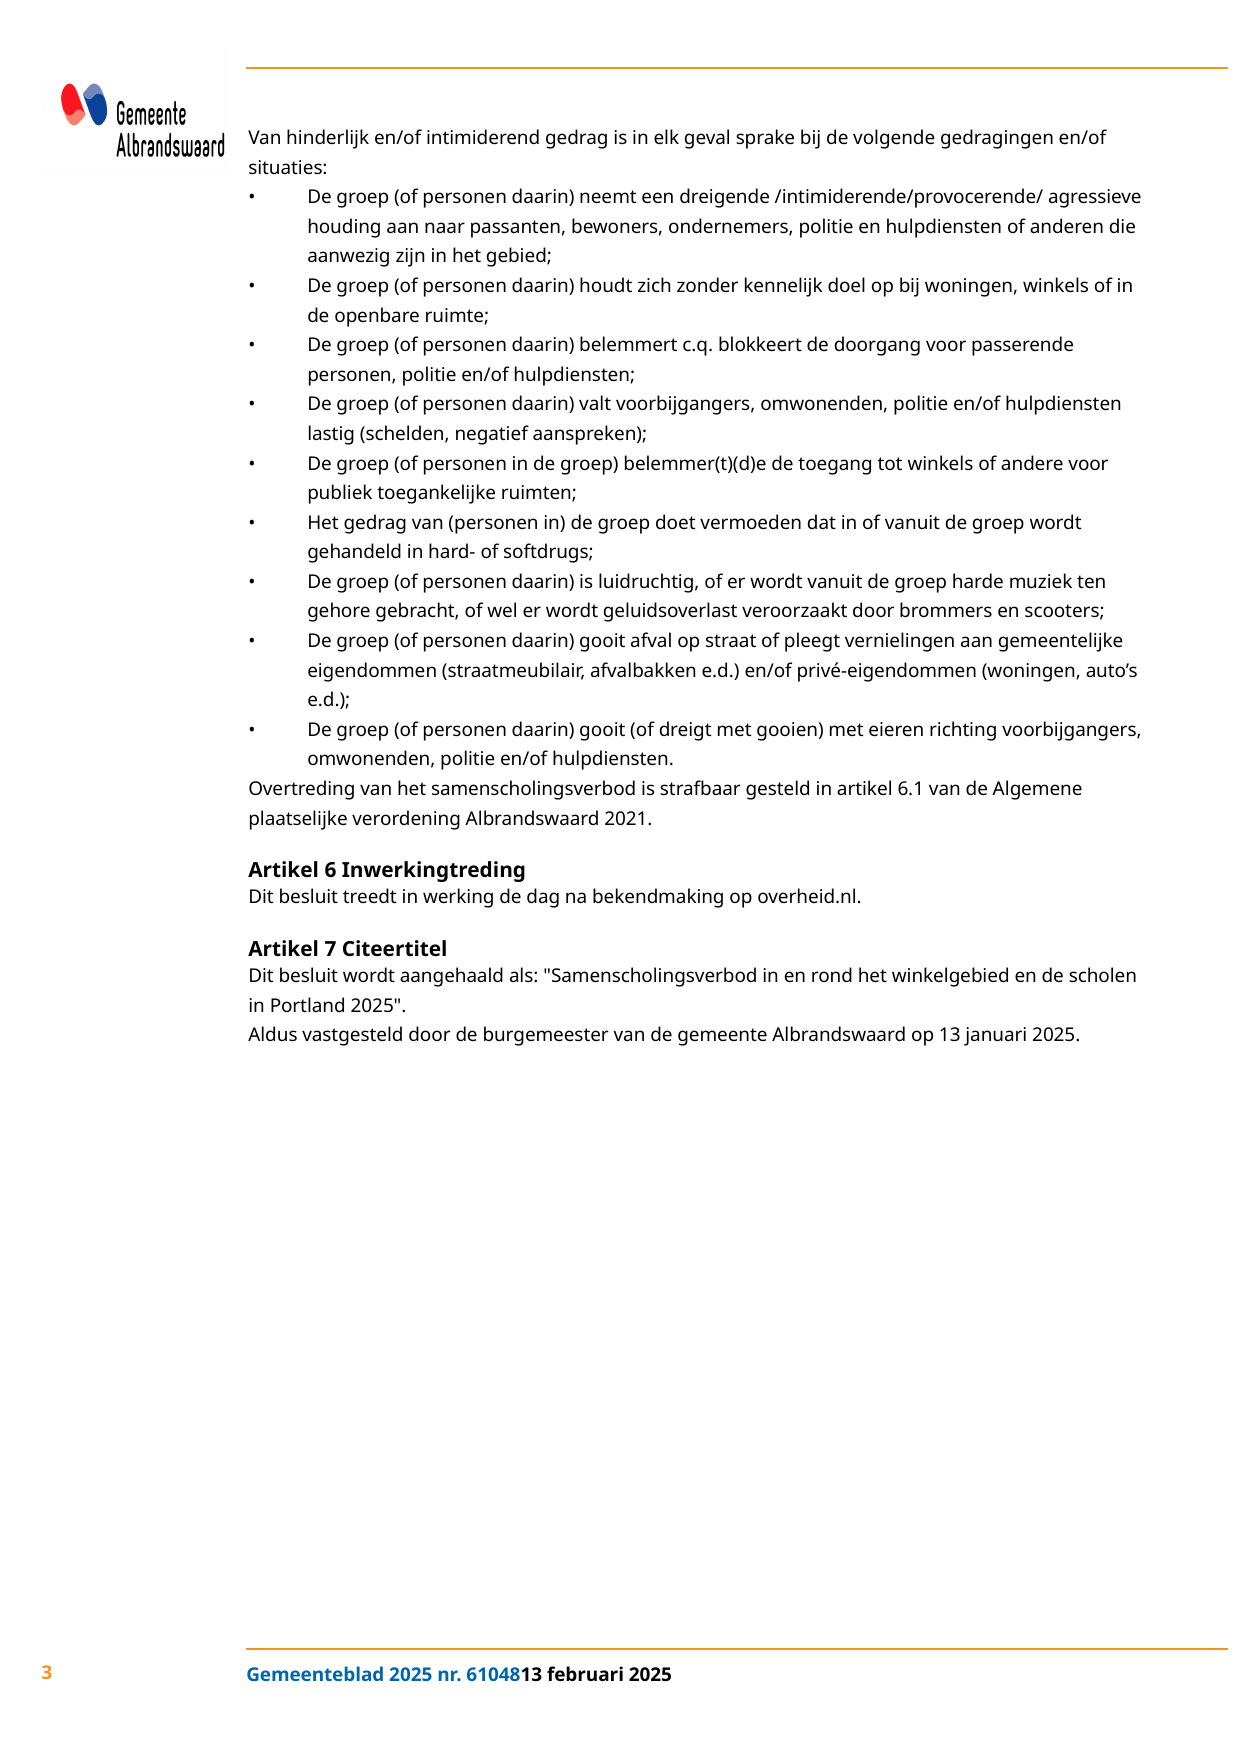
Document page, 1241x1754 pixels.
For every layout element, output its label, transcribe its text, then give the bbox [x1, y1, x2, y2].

text Dit besluit wordt aangehaald als: "Samenscholingsverbod in en rond het winkelgebied en de scholen in Portland 2025". [248, 962, 1152, 1018]
list De groep (of personen daarin) gooit (of dreigt met gooien) met eieren richting voorbijgangers, omwonenden, politie en/of hulpdiensten. [248, 716, 1152, 771]
list De groep (of personen daarin) belemmert c.q. blokkeert de doorgang voor passerende personen, politie en/of hulpdiensten; [248, 331, 1152, 387]
list De groep (of personen daarin) valt voorbijgangers, omwonenden, politie en/of hulpdiensten lastig (schelden, negatief aanspreken); [248, 391, 1152, 446]
text Artikel 7 Citeertitel [248, 934, 1152, 962]
list De groep (of personen daarin) gooit afval op straat of pleegt vernielingen aan gemeentelijke eigendommen (straatmeubilair, afvalbakken e.d.) en/of privé-eigendommen (woningen, auto’s e.d.); [248, 627, 1152, 712]
list Het gedrag van (personen in) de groep doet vermoeden dat in of vanuit de groep wordt gehandeld in hard- of softdrugs; [248, 509, 1152, 564]
text Dit besluit treedt in werking de dag na bekendmaking op overheid.nl. [248, 884, 1152, 909]
list De groep (of personen daarin) is luidruchtig, of er wordt vanuit de groep harde muziek ten gehore gebracht, of wel er wordt geluidsoverlast veroorzaakt door brommers en scooters; [248, 568, 1152, 623]
list De groep (of personen daarin) neemt een dreigende /intimiderende/provocerende/ agressieve houding aan naar passanten, bewoners, ondernemers, politie en hulpdiensten of anderen die aanwezig zijn in het gebied; [248, 183, 1152, 268]
list De groep (of personen in de groep) belemmer(t)(d)e de toegang tot winkels of andere voor publiek toegankelijke ruimten; [248, 450, 1152, 505]
text Artikel 6 Inwerkingtreding [248, 855, 1152, 884]
picture [41, 47, 231, 172]
text Aldus vastgesteld door de burgemeester van de gemeente Albrandswaard op 13 januari 2025. [248, 1022, 1152, 1047]
text Van hinderlijk en/of intimiderend gedrag is in elk geval sprake bij de volgende gedragingen en/of situaties: [248, 124, 1152, 180]
text Overtreding van het samenscholingsverbod is strafbaar gesteld in artikel 6.1 van de Algemene plaatselijke verordening Albrandswaard 2021. [248, 775, 1152, 831]
list De groep (of personen daarin) houdt zich zonder kennelijk doel op bij woningen, winkels of in de openbare ruimte; [248, 272, 1152, 328]
